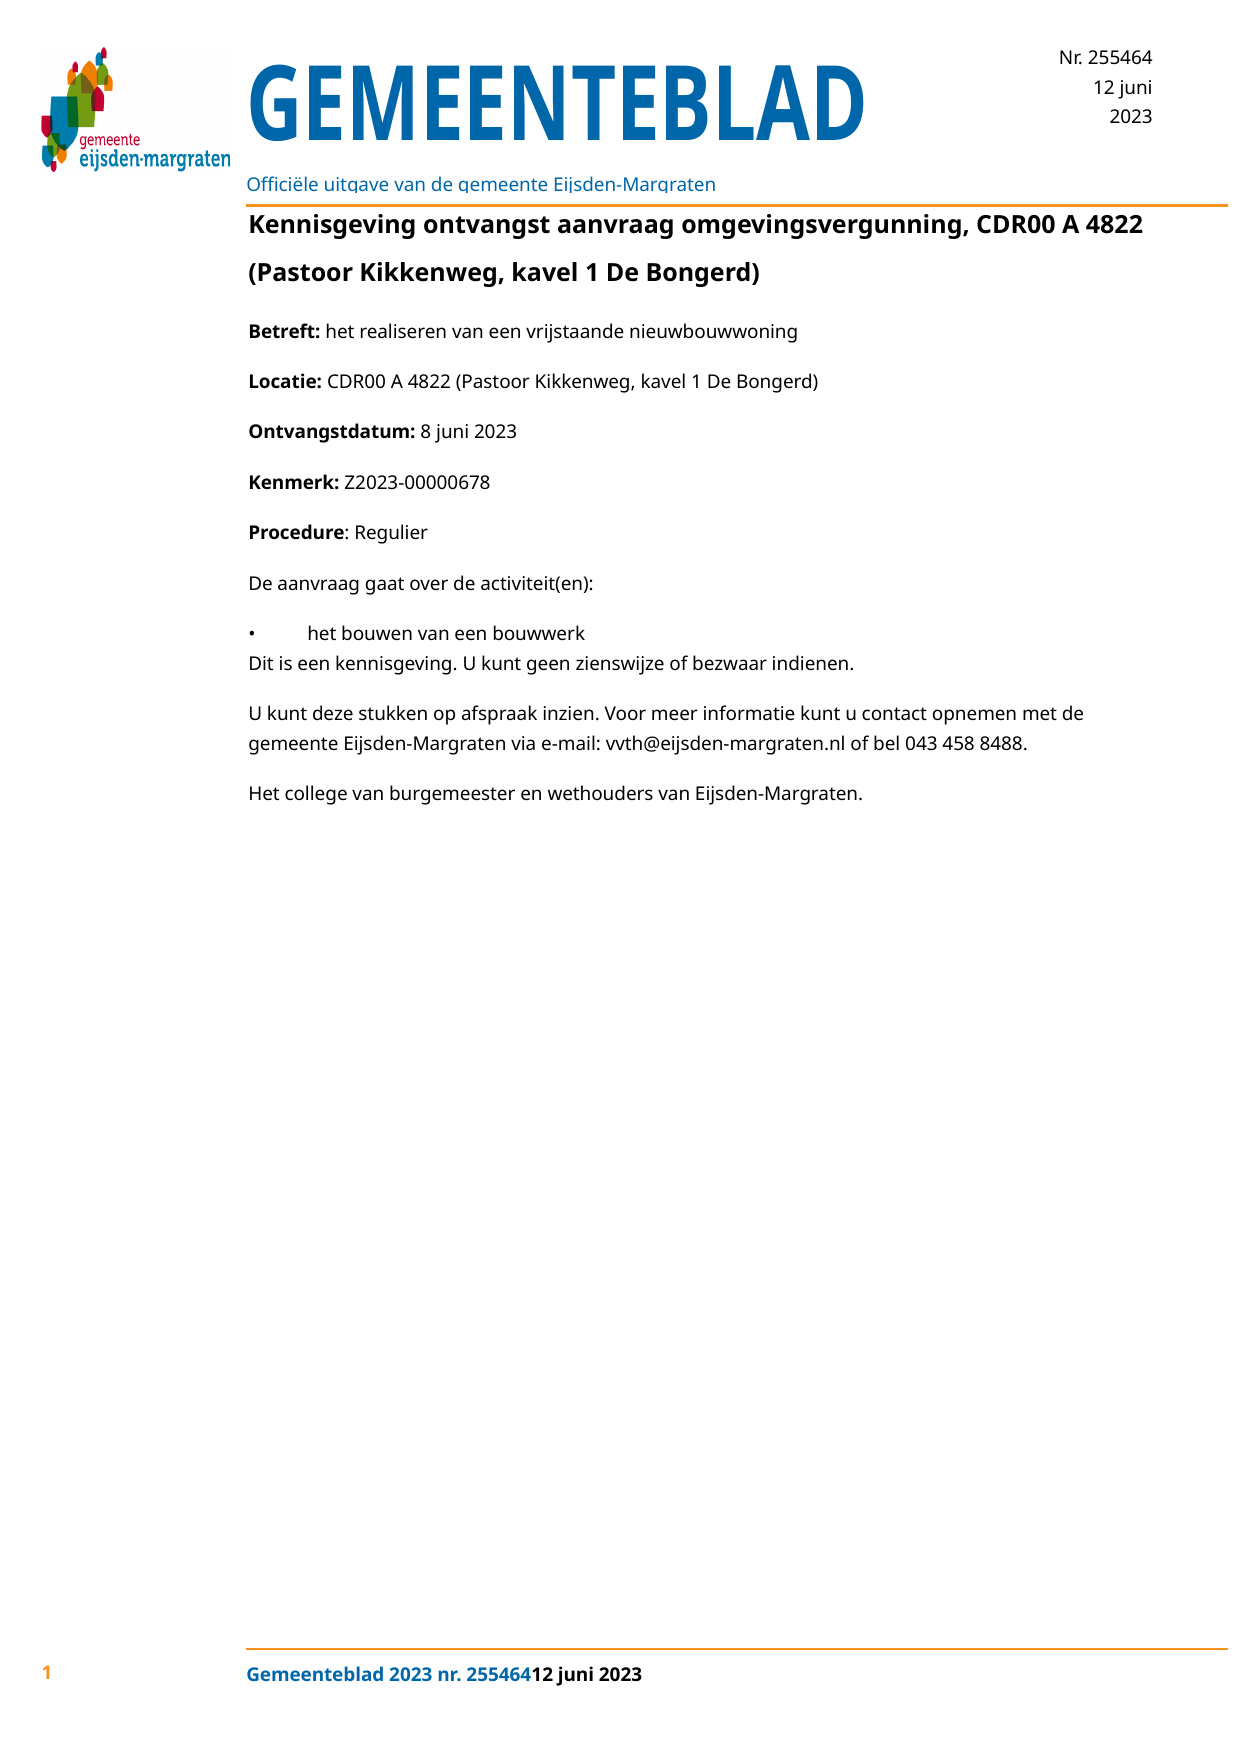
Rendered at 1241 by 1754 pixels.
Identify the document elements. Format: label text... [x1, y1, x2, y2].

text Kennisgeving ontvangst aanvraag omgevingsvergunning, CDR00 A 4822 (Pastoor Kikkenweg, kavel 1 De Bongerd) [248, 207, 1152, 288]
list het bouwen van een bouwwerk [248, 620, 1152, 646]
picture [41, 47, 231, 172]
text Betreft: het realiseren van een vrijstaande nieuwbouwwoning [248, 318, 1152, 344]
text U kunt deze stukken op afspraak inzien. Voor meer informatie kunt u contact opnemen met de gemeente Eijsden-Margraten via e-mail: vvth@eijsden-margraten.nl of bel 043 458 8488. [248, 700, 1152, 756]
text Locatie: CDR00 A 4822 (Pastoor Kikkenweg, kavel 1 De Bongerd) [248, 368, 1152, 394]
text Dit is een kennisgeving. U kunt geen zienswijze of bezwaar indienen. [248, 650, 1152, 676]
text De aanvraag gaat over de activiteit(en): [248, 570, 1152, 596]
text Ontvangstdatum: 8 juni 2023 [248, 419, 1152, 444]
text Kenmerk: Z2023-00000678 [248, 469, 1152, 495]
text Procedure: Regulier [248, 519, 1152, 545]
text Het college van burgemeester en wethouders van Eijsden-Margraten. [248, 780, 1152, 806]
